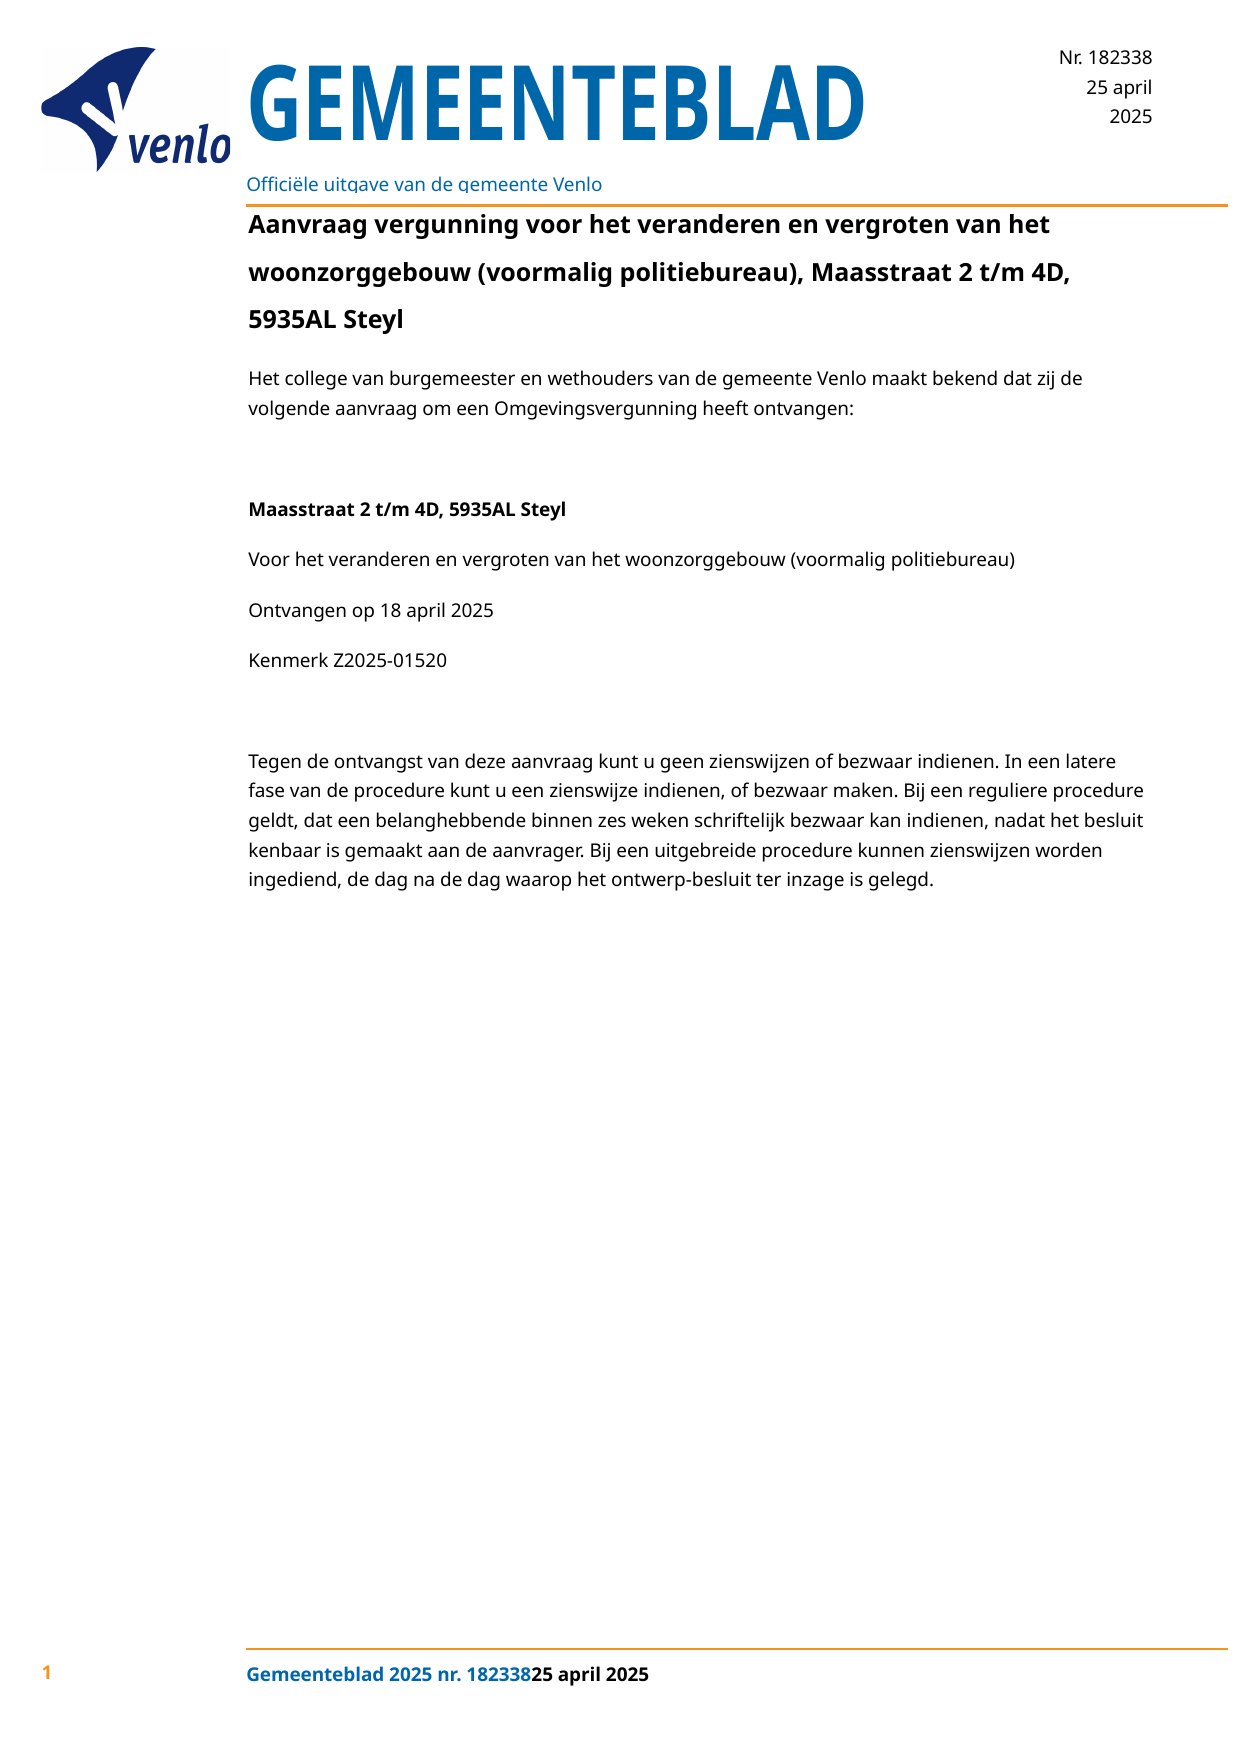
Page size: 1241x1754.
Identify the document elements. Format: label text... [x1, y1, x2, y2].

text Het college van burgemeester en wethouders van de gemeente Venlo maakt bekend dat zij de volgende aanvraag om een Omgevingsvergunning heeft ontvangen: [248, 366, 1152, 421]
text Aanvraag vergunning voor het veranderen en vergroten van het woonzorggebouw (voormalig politiebureau), Maasstraat 2 t/m 4D, 5935AL Steyl [248, 207, 1152, 336]
text Voor het veranderen en vergroten van het woonzorggebouw (voormalig politiebureau) [248, 546, 1152, 572]
text Ontvangen op 18 april 2025 [248, 597, 1152, 622]
text Tegen de ontvangst van deze aanvraag kunt u geen zienswijzen of bezwaar indienen. In een latere fase van de procedure kunt u een zienswijze indienen, of bezwaar maken. Bij een reguliere procedure geldt, dat een belanghebbende binnen zes weken schriftelijk bezwaar kan indienen, nadat het besluit kenbaar is gemaakt aan de aanvrager. Bij een uitgebreide procedure kunnen zienswijzen worden ingediend, de dag na de dag waarop het ontwerp-besluit ter inzage is gelegd. [248, 748, 1152, 892]
text Maasstraat 2 t/m 4D, 5935AL Steyl [248, 496, 1152, 522]
text Kenmerk Z2025-01520 [248, 647, 1152, 673]
picture [41, 47, 231, 172]
